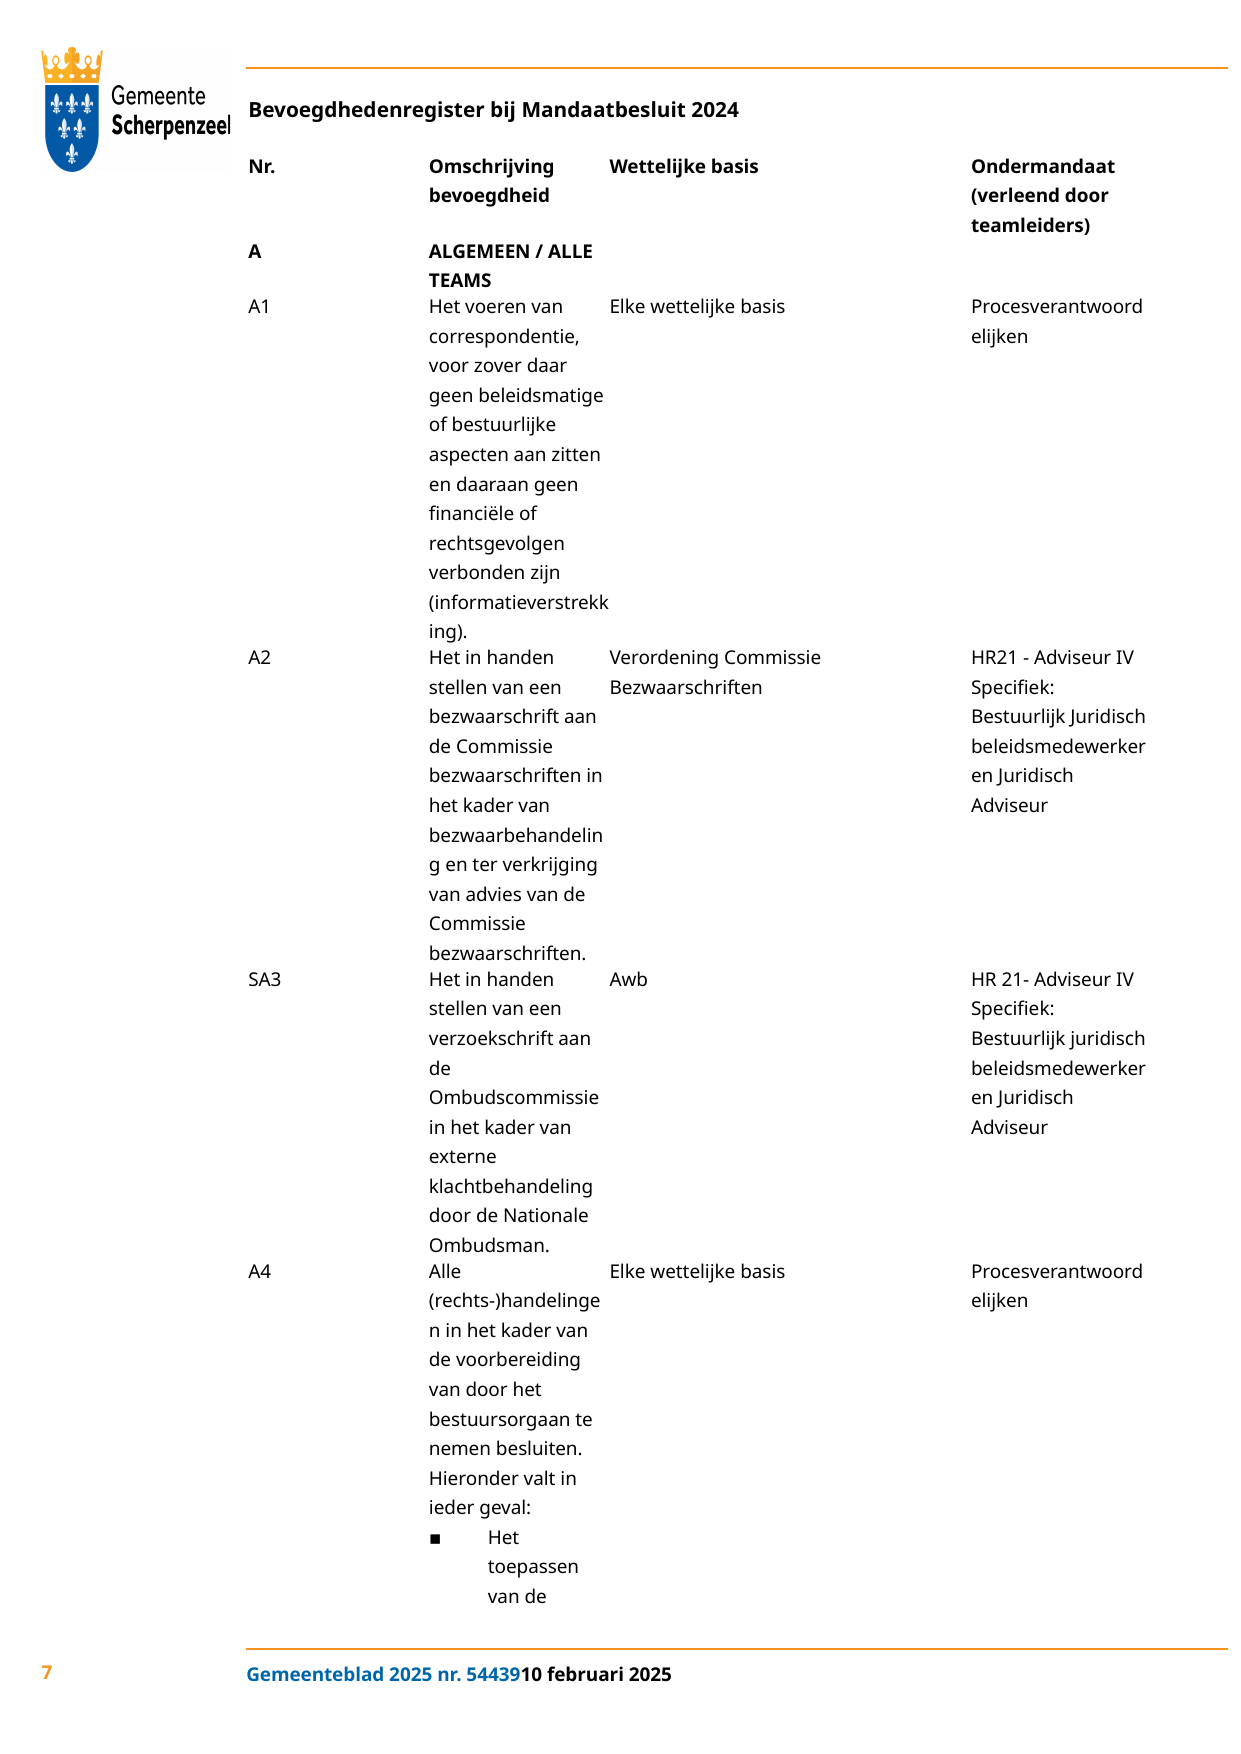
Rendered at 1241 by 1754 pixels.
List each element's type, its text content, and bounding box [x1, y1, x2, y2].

text Bevoegdhedenregister bij Mandaatbesluit 2024 [248, 95, 1152, 123]
table_cell HR21 - Adviseur IV Specifiek: Bestuurlijk Juridisch beleidsmedewerker en Juridisch Adviseur [971, 644, 1152, 966]
table_cell A4 [248, 1258, 429, 1609]
table_header Nr. [248, 153, 429, 238]
table_cell Het in handen stellen van een verzoekschrift aan de Ombudscommissie in het kader van externe klachtbehandeling door de Nationale Ombudsman. [429, 966, 609, 1258]
table_header Omschrijving bevoegdheid [429, 153, 609, 238]
table_cell Procesverantwoordelijken [971, 293, 1152, 644]
table_cell Procesverantwoordelijken [971, 1258, 1152, 1609]
table_cell Elke wettelijke basis [609, 293, 971, 644]
table_cell [971, 238, 1152, 293]
table_cell Het voeren van correspondentie, voor zover daar geen beleidsmatige of bestuurlijke aspecten aan zitten en daaraan geen financiële of rechtsgevolgen verbonden zijn (informatieverstrekking). [429, 293, 609, 644]
table_cell Het in handen stellen van een bezwaarschrift aan de Commissie bezwaarschriften in het kader van bezwaarbehandeling en ter verkrijging van advies van de Commissie bezwaarschriften. [429, 644, 609, 966]
table_cell [609, 238, 971, 293]
table_cell Verordening Commissie Bezwaarschriften [609, 644, 971, 966]
table_cell HR 21- Adviseur IV Specifiek: Bestuurlijk juridisch beleidsmedewerker en Juridisch Adviseur [971, 966, 1152, 1258]
table_cell A2 [248, 644, 429, 966]
table_cell A [248, 238, 429, 293]
table_cell ALGEMEEN / ALLE TEAMS [429, 238, 609, 293]
table_header Ondermandaat (verleend door teamleiders) [971, 153, 1152, 238]
table_cell Alle (rechts-)handelingen in het kader van de voorbereiding van door het bestuursorgaan te nemen besluiten. Hieronder valt in ieder geval: Het toepassen van de [429, 1258, 609, 1609]
table_cell Elke wettelijke basis [609, 1258, 971, 1609]
table_cell Awb [609, 966, 971, 1258]
table_header Wettelijke basis [609, 153, 971, 238]
table_cell SA3 [248, 966, 429, 1258]
picture [41, 47, 231, 172]
table_cell A1 [248, 293, 429, 644]
